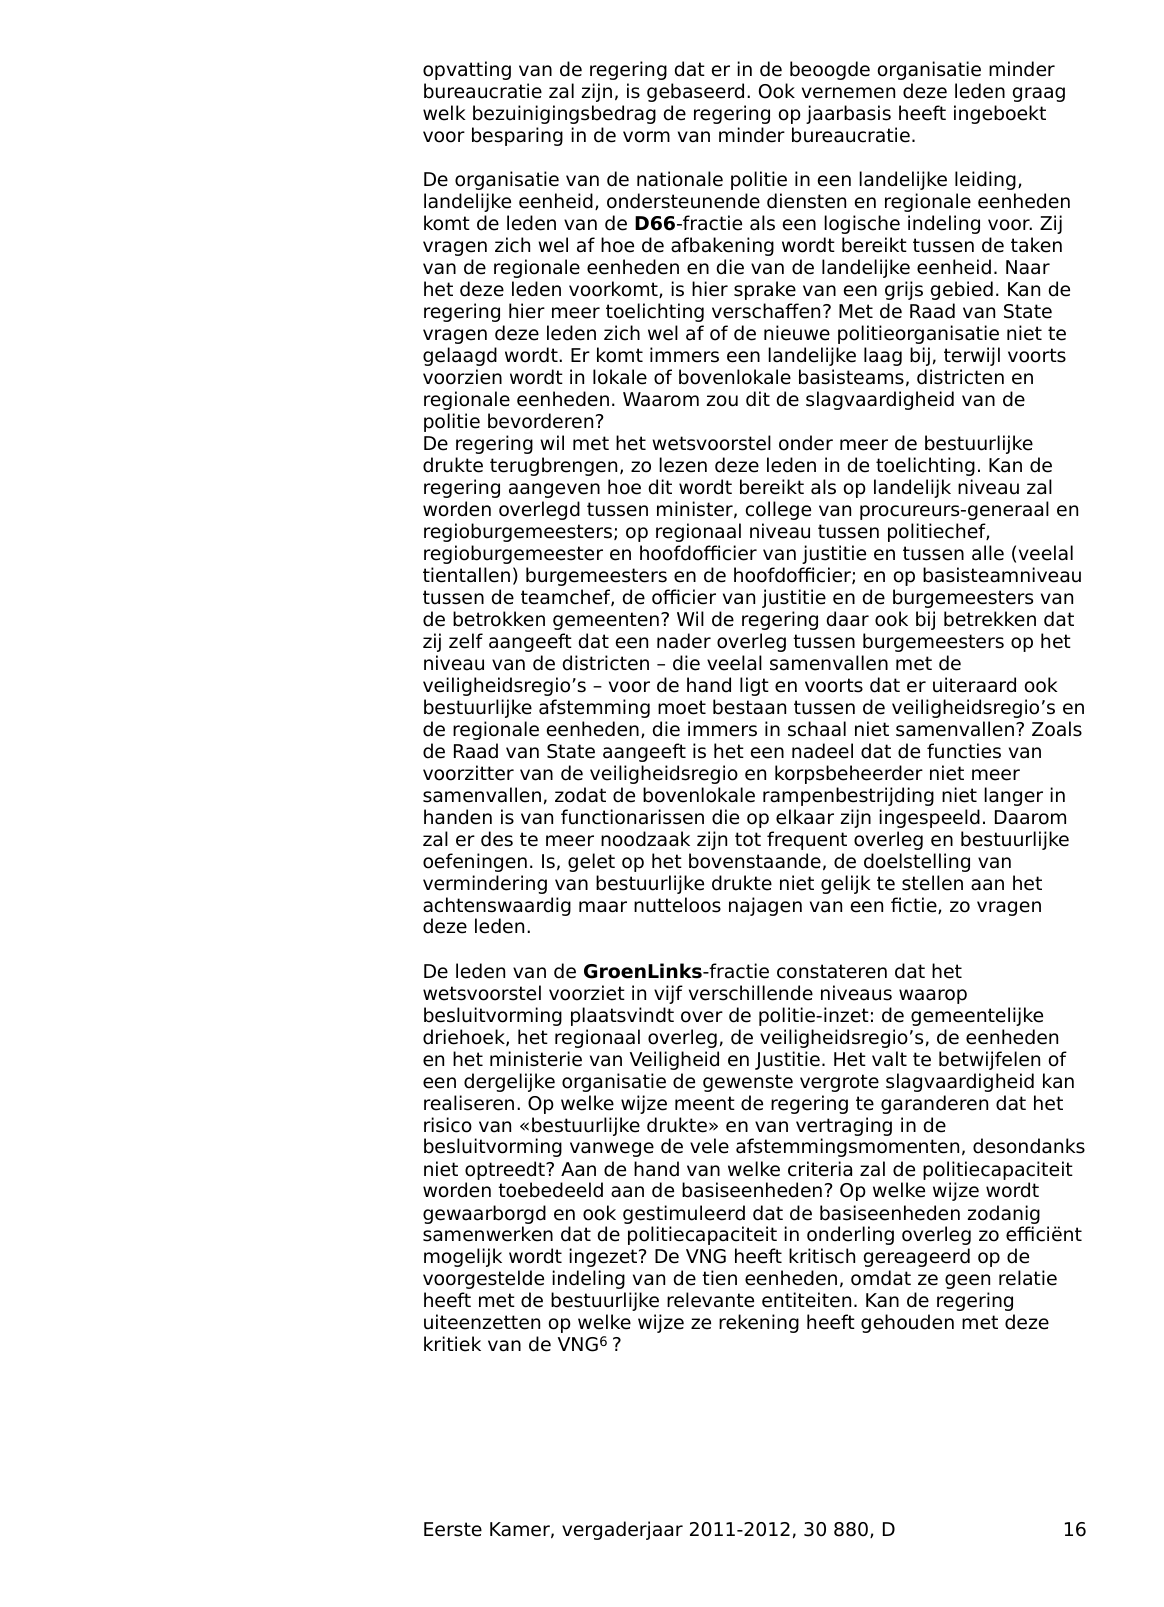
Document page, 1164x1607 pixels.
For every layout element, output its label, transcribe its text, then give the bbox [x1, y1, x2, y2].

text De organisatie van de nationale politie in een landelijke leiding, landelijke eenheid, ondersteunende diensten en regionale eenheden komt de leden van de D66-fractie als een logische indeling voor. Zij vragen zich wel af hoe de afbakening wordt bereikt tussen de taken van de regionale eenheden en die van de landelijke eenheid. Naar het deze leden voorkomt, is hier sprake van een grijs gebied. Kan de regering hier meer toelichting verschaffen? Met de Raad van State vragen deze leden zich wel af of de nieuwe politieorganisatie niet te gelaagd wordt. Er komt immers een landelijke laag bij, terwijl voorts voorzien wordt in lokale of bovenlokale basisteams, districten en regionale eenheden. Waarom zou dit de slagvaardigheid van de politie bevorderen? [422, 169, 1087, 433]
text opvatting van de regering dat er in de beoogde organisatie minder bureaucratie zal zijn, is gebaseerd. Ook vernemen deze leden graag welk bezuinigingsbedrag de regering op jaarbasis heeft ingeboekt voor besparing in de vorm van minder bureaucratie. [422, 59, 1087, 147]
text De leden van de GroenLinks-fractie constateren dat het wetsvoorstel voorziet in vijf verschillende niveaus waarop besluitvorming plaatsvindt over de politie-inzet: de gemeentelijke driehoek, het regionaal overleg, de veiligheidsregio’s, de eenheden en het ministerie van Veiligheid en Justitie. Het valt te betwijfelen of een dergelijke organisatie de gewenste vergrote slagvaardigheid kan realiseren. Op welke wijze meent de regering te garanderen dat het risico van «bestuurlijke drukte» en van vertraging in de besluitvorming vanwege de vele afstemmingsmomenten, desondanks niet optreedt? Aan de hand van welke criteria zal de politiecapaciteit worden toebedeeld aan de basiseenheden? Op welke wijze wordt gewaarborgd en ook gestimuleerd dat de basiseenheden zodanig samenwerken dat de politiecapaciteit in onderling overleg zo efficiënt mogelijk wordt ingezet? De VNG heeft kritisch gereageerd op de voorgestelde indeling van de tien eenheden, omdat ze geen relatie heeft met de bestuurlijke relevante entiteiten. Kan de regering uiteenzetten op welke wijze ze rekening heeft gehouden met deze kritiek van de VNG6? [422, 961, 1087, 1356]
text De regering wil met het wetsvoorstel onder meer de bestuurlijke drukte terugbrengen, zo lezen deze leden in de toelichting. Kan de regering aangeven hoe dit wordt bereikt als op landelijk niveau zal worden overlegd tussen minister, college van procureurs-generaal en regioburgemeesters; op regionaal niveau tussen politiechef, regioburgemeester en hoofdofficier van justitie en tussen alle (veelal tientallen) burgemeesters en de hoofdofficier; en op basisteamniveau tussen de teamchef, de officier van justitie en de burgemeesters van de betrokken gemeenten? Wil de regering daar ook bij betrekken dat zij zelf aangeeft dat een nader overleg tussen burgemeesters op het niveau van de districten – die veelal samenvallen met de veiligheidsregio’s – voor de hand ligt en voorts dat er uiteraard ook bestuurlijke afstemming moet bestaan tussen de veiligheidsregio’s en de regionale eenheden, die immers in schaal niet samenvallen? Zoals de Raad van State aangeeft is het een nadeel dat de functies van voorzitter van de veiligheidsregio en korpsbeheerder niet meer samenvallen, zodat de bovenlokale rampenbestrijding niet langer in handen is van functionarissen die op elkaar zijn ingespeeld. Daarom zal er des te meer noodzaak zijn tot frequent overleg en bestuurlijke oefeningen. Is, gelet op het bovenstaande, de doelstelling van vermindering van bestuurlijke drukte niet gelijk te stellen aan het achtenswaardig maar nutteloos najagen van een fictie, zo vragen deze leden. [422, 433, 1087, 938]
